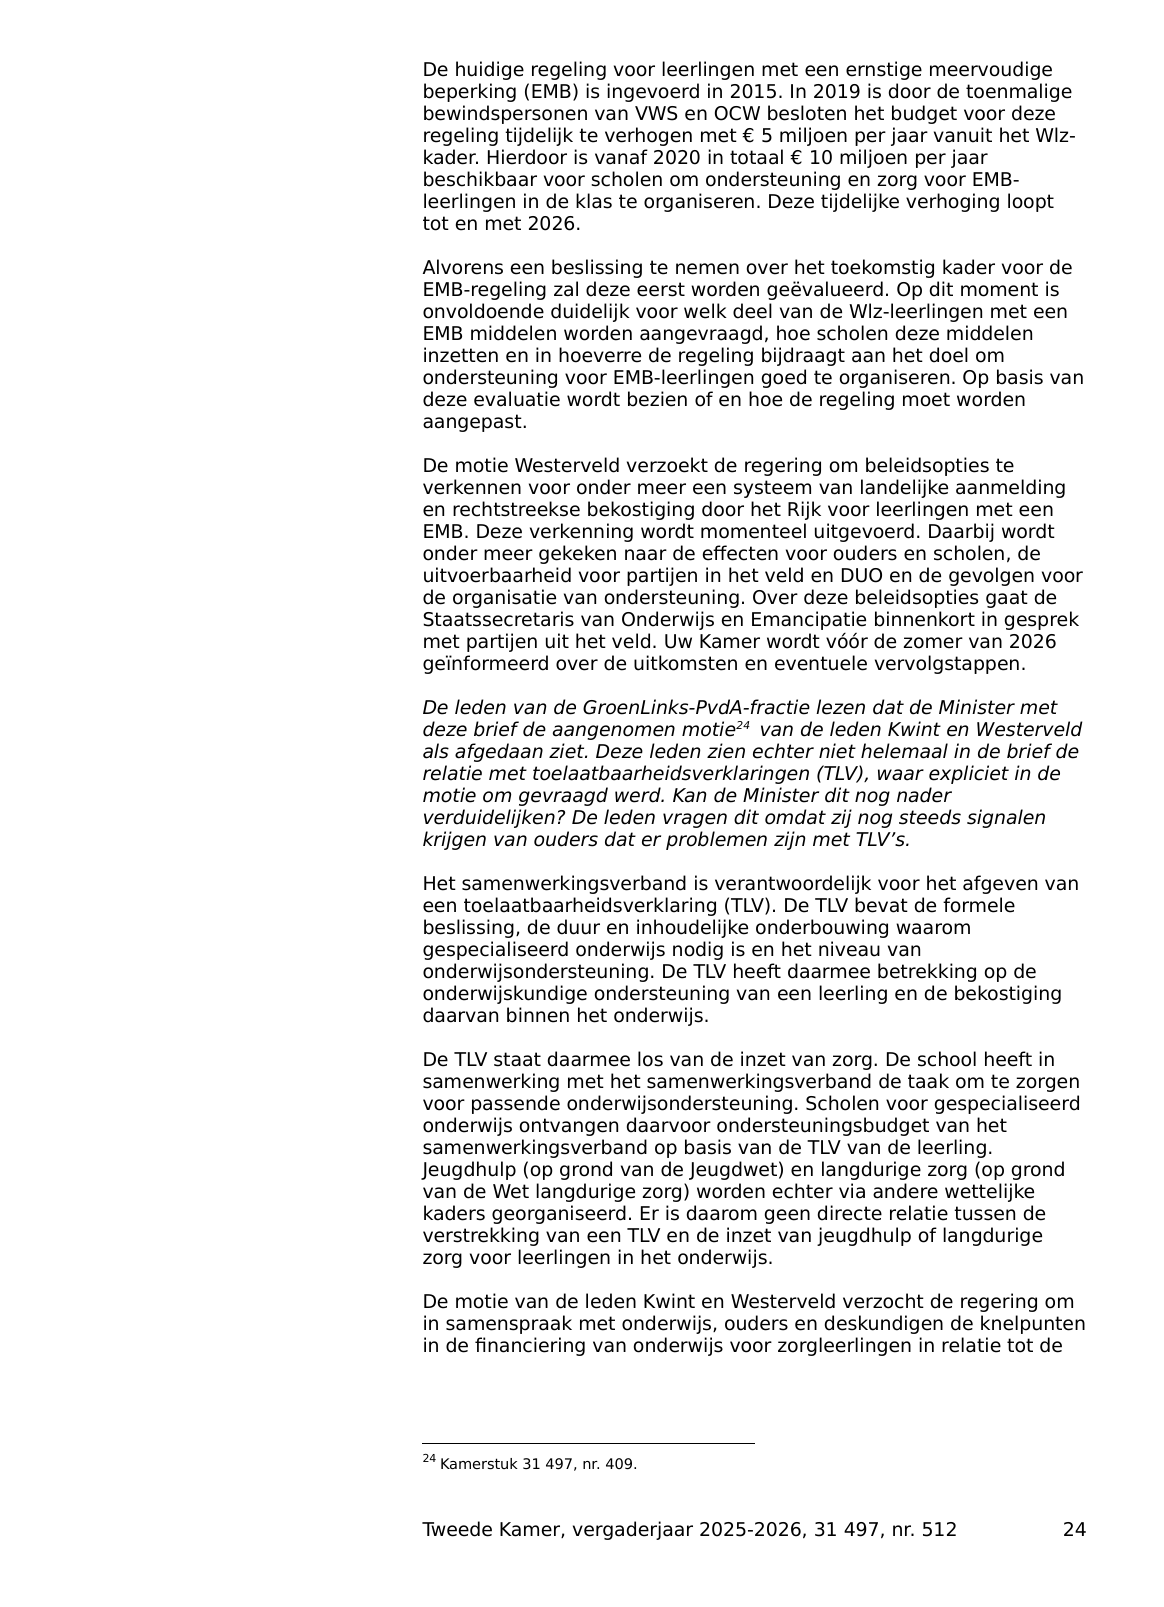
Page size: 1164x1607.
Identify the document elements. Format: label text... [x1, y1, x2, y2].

text Het samenwerkingsverband is verantwoordelijk voor het afgeven van een toelaatbaarheidsverklaring (TLV). De TLV bevat de formele beslissing, de duur en inhoudelijke onderbouwing waarom gespecialiseerd onderwijs nodig is en het niveau van onderwijsondersteuning. De TLV heeft daarmee betrekking op de onderwijskundige ondersteuning van een leerling en de bekostiging daarvan binnen het onderwijs. [422, 873, 1087, 1027]
text Kamerstuk 31 497, nr. 409. [422, 1452, 1087, 1474]
text Alvorens een beslissing te nemen over het toekomstig kader voor de EMB-regeling zal deze eerst worden geëvalueerd. Op dit moment is onvoldoende duidelijk voor welk deel van de Wlz-leerlingen met een EMB middelen worden aangevraagd, hoe scholen deze middelen inzetten en in hoeverre de regeling bijdraagt aan het doel om ondersteuning voor EMB-leerlingen goed te organiseren. Op basis van deze evaluatie wordt bezien of en hoe de regeling moet worden aangepast. [422, 257, 1087, 433]
text De motie Westerveld verzoekt de regering om beleidsopties te verkennen voor onder meer een systeem van landelijke aanmelding en rechtstreekse bekostiging door het Rijk voor leerlingen met een EMB. Deze verkenning wordt momenteel uitgevoerd. Daarbij wordt onder meer gekeken naar de effecten voor ouders en scholen, de uitvoerbaarheid voor partijen in het veld en DUO en de gevolgen voor de organisatie van ondersteuning. Over deze beleidsopties gaat de Staatssecretaris van Onderwijs en Emancipatie binnenkort in gesprek met partijen uit het veld. Uw Kamer wordt vóór de zomer van 2026 geïnformeerd over de uitkomsten en eventuele vervolgstappen. [422, 455, 1087, 675]
text De huidige regeling voor leerlingen met een ernstige meervoudige beperking (EMB) is ingevoerd in 2015. In 2019 is door de toenmalige bewindspersonen van VWS en OCW besloten het budget voor deze regeling tijdelijk te verhogen met € 5 miljoen per jaar vanuit het Wlz-kader. Hierdoor is vanaf 2020 in totaal € 10 miljoen per jaar beschikbaar voor scholen om ondersteuning en zorg voor EMB-leerlingen in de klas te organiseren. Deze tijdelijke verhoging loopt tot en met 2026. [422, 59, 1087, 235]
text De leden van de GroenLinks-PvdA-fractie lezen dat de Minister met deze brief de aangenomen motie van de leden Kwint en Westerveld als afgedaan ziet. Deze leden zien echter niet helemaal in de brief de relatie met toelaatbaarheidsverklaringen (TLV), waar expliciet in de motie om gevraagd werd. Kan de Minister dit nog nader verduidelijken? De leden vragen dit omdat zij nog steeds signalen krijgen van ouders dat er problemen zijn met TLV’s. [422, 697, 1087, 851]
text De motie van de leden Kwint en Westerveld verzocht de regering om in samenspraak met onderwijs, ouders en deskundigen de knelpunten in de financiering van onderwijs voor zorgleerlingen in relatie tot de [422, 1291, 1087, 1357]
text De TLV staat daarmee los van de inzet van zorg. De school heeft in samenwerking met het samenwerkingsverband de taak om te zorgen voor passende onderwijsondersteuning. Scholen voor gespecialiseerd onderwijs ontvangen daarvoor ondersteuningsbudget van het samenwerkingsverband op basis van de TLV van de leerling. Jeugdhulp (op grond van de Jeugdwet) en langdurige zorg (op grond van de Wet langdurige zorg) worden echter via andere wettelijke kaders georganiseerd. Er is daarom geen directe relatie tussen de verstrekking van een TLV en de inzet van jeugdhulp of langdurige zorg voor leerlingen in het onderwijs. [422, 1049, 1087, 1269]
